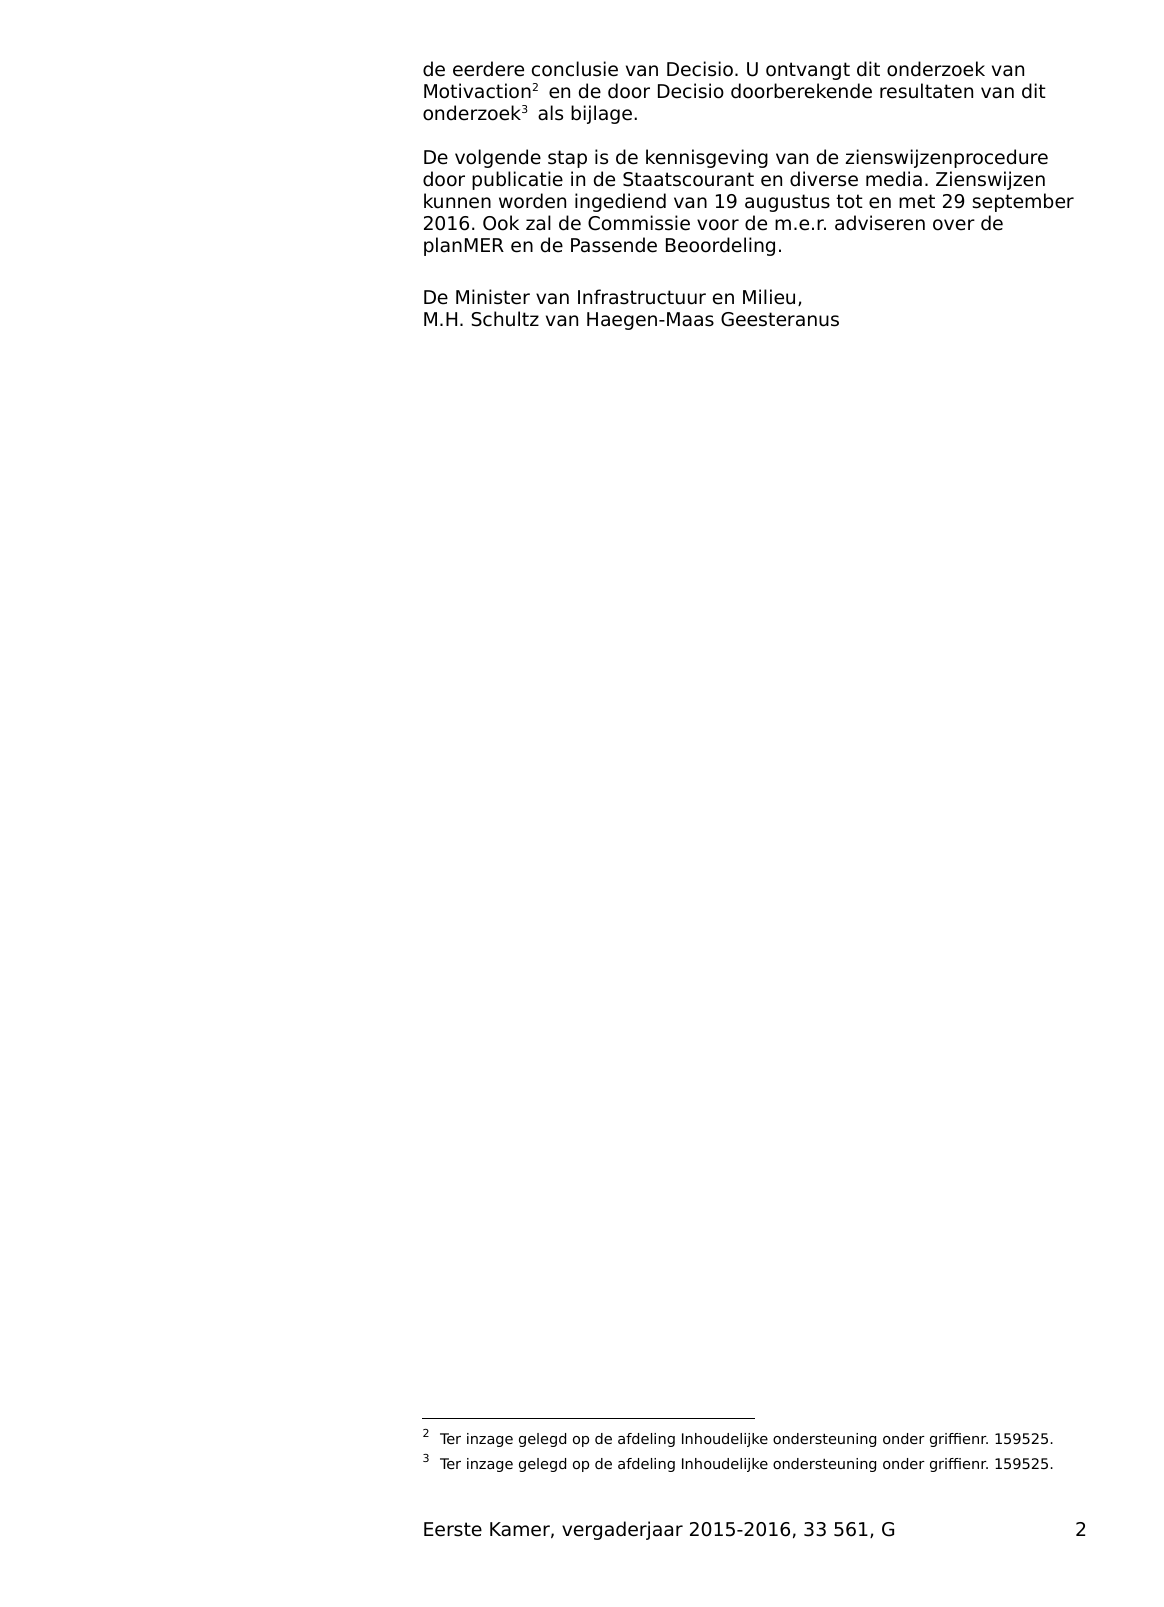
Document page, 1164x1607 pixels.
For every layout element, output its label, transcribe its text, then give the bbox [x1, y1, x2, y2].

text De Minister van Infrastructuur en Milieu, M.H. Schultz van Haegen-Maas Geesteranus [422, 287, 1087, 331]
text de eerdere conclusie van Decisio. U ontvangt dit onderzoek van Motivaction en de door Decisio doorberekende resultaten van dit onderzoek als bijlage. [422, 59, 1087, 125]
text Ter inzage gelegd op de afdeling Inhoudelijke ondersteuning onder griffienr. 159525. [422, 1452, 1087, 1474]
text De volgende stap is de kennisgeving van de zienswijzenprocedure door publicatie in de Staatscourant en diverse media. Zienswijzen kunnen worden ingediend van 19 augustus tot en met 29 september 2016. Ook zal de Commissie voor de m.e.r. adviseren over de planMER en de Passende Beoordeling. [422, 147, 1087, 257]
text Ter inzage gelegd op de afdeling Inhoudelijke ondersteuning onder griffienr. 159525. [422, 1427, 1087, 1449]
